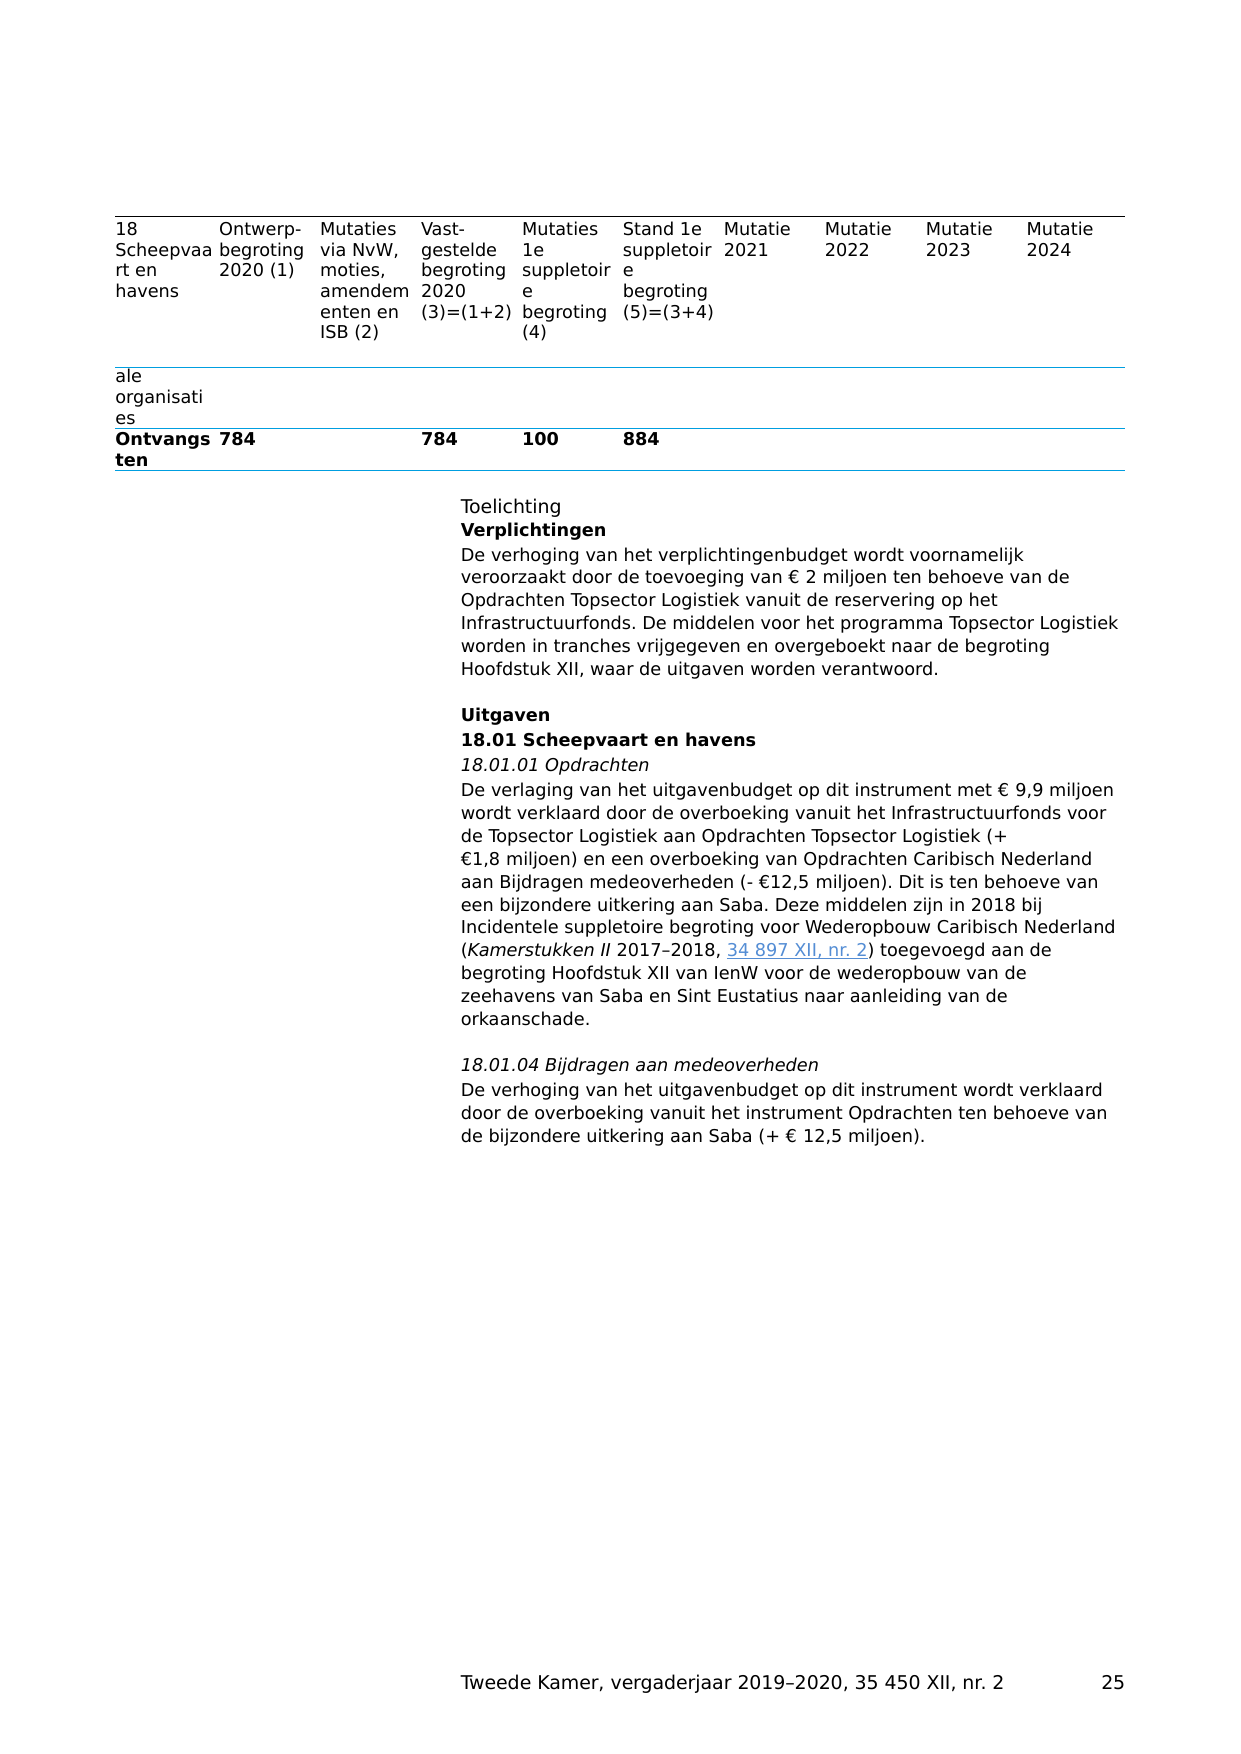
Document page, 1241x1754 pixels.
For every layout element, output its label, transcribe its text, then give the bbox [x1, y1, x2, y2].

table_cell [317, 368, 418, 428]
text De verhoging van het uitgavenbudget op dit instrument wordt verklaard door de overboeking vanuit het instrument Opdrachten ten behoeve van de bijzondere uitkering aan Saba (+ € 12,5 miljoen). [461, 1078, 1125, 1147]
table_cell 784 [216, 429, 317, 470]
table_cell Mutaties 1e suppletoire begroting (4) [519, 217, 620, 366]
table_cell [418, 368, 519, 428]
table_cell ale organisaties [115, 368, 216, 428]
table_cell [519, 368, 620, 428]
table_cell [216, 368, 317, 428]
table_cell 18 Scheepvaart en havens [115, 217, 216, 366]
table_cell [1024, 429, 1125, 470]
table_cell [1024, 368, 1125, 428]
table_cell Vast-gestelde begroting 2020 (3)=(1+2) [418, 217, 519, 366]
table_cell Mutatie 2022 [822, 217, 923, 366]
table_cell [923, 368, 1023, 428]
table_cell Mutatie 2021 [721, 217, 822, 366]
table_cell Stand 1e suppletoire begroting (5)=(3+4) [620, 217, 721, 366]
table_header Budgettaire gevolgen van beleid art. 18 (Eerste suppletoire begroting) (bedragen x € 1.000) [115, 191, 1125, 216]
table_cell Mutatie 2024 [1024, 217, 1125, 366]
table_cell [620, 368, 721, 428]
table_cell 884 [620, 429, 721, 470]
table_cell [822, 368, 923, 428]
table_cell [317, 429, 418, 470]
text 18.01.01 Opdrachten [461, 753, 1125, 776]
title Toelichting [461, 496, 1125, 518]
text Uitgaven [461, 703, 1125, 726]
text 18.01.04 Bijdragen aan medeoverheden [461, 1053, 1125, 1076]
table_cell [721, 429, 822, 470]
table_cell [822, 429, 923, 470]
table_cell Ontwerp-begroting 2020 (1) [216, 217, 317, 366]
text 18.01 Scheepvaart en havens [461, 728, 1125, 751]
table_cell Ontvangsten [115, 429, 216, 470]
table_cell [923, 429, 1023, 470]
text De verlaging van het uitgavenbudget op dit instrument met € 9,9 miljoen wordt verklaard door de overboeking vanuit het Infrastructuurfonds voor de Topsector Logistiek aan Opdrachten Topsector Logistiek (+ €1,8 miljoen) en een overboeking van Opdrachten Caribisch Nederland aan Bijdragen medeoverheden (- €12,5 miljoen). Dit is ten behoeve van een bijzondere uitkering aan Saba. Deze middelen zijn in 2018 bij Incidentele suppletoire begroting voor Wederopbouw Caribisch Nederland (Kamerstukken II 2017–2018, 34 897 XII, nr. 2) toegevoegd aan de begroting Hoofdstuk XII van IenW voor de wederopbouw van de zeehavens van Saba en Sint Eustatius naar aanleiding van de orkaanschade. [461, 778, 1125, 1030]
table_cell Mutatie 2023 [923, 217, 1023, 366]
table_cell 100 [519, 429, 620, 470]
table_cell Mutaties via NvW, moties, amendementen en ISB (2) [317, 217, 418, 366]
table_cell 784 [418, 429, 519, 470]
table_cell [721, 368, 822, 428]
text De verhoging van het verplichtingenbudget wordt voornamelijk veroorzaakt door de toevoeging van € 2 miljoen ten behoeve van de Opdrachten Topsector Logistiek vanuit de reservering op het Infrastructuurfonds. De middelen voor het programma Topsector Logistiek worden in tranches vrijgegeven en overgeboekt naar de begroting Hoofdstuk XII, waar de uitgaven worden verantwoord. [461, 543, 1125, 680]
text Verplichtingen [461, 518, 1125, 541]
